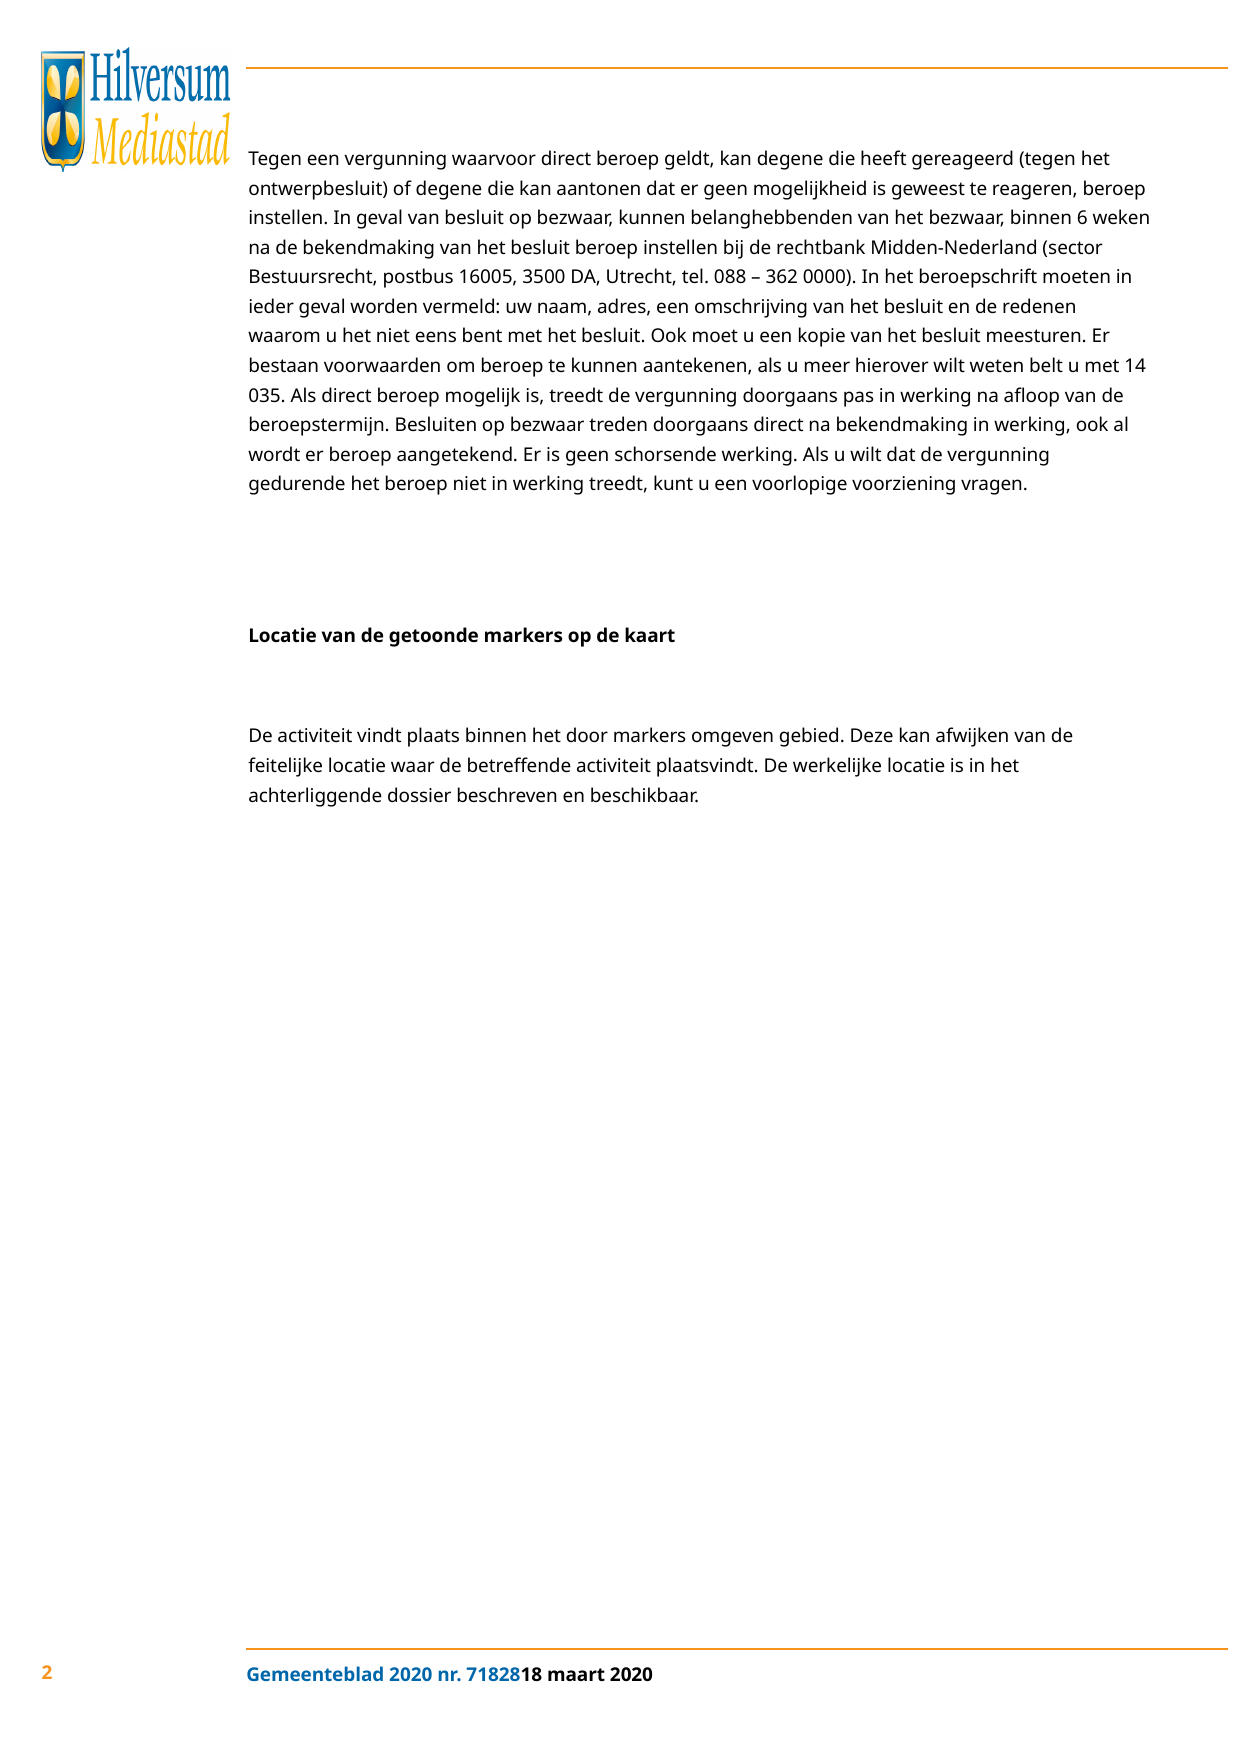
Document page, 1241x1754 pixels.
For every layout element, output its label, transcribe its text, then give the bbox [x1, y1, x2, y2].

text Tegen een vergunning waarvoor direct beroep geldt, kan degene die heeft gereageerd (tegen het ontwerpbesluit) of degene die kan aantonen dat er geen mogelijkheid is geweest te reageren, beroep instellen. In geval van besluit op bezwaar, kunnen belanghebbenden van het bezwaar, binnen 6 weken na de bekendmaking van het besluit beroep instellen bij de rechtbank Midden-Nederland (sector Bestuursrecht, postbus 16005, 3500 DA, Utrecht, tel. 088 – 362 0000). In het beroepschrift moeten in ieder geval worden vermeld: uw naam, adres, een omschrijving van het besluit en de redenen waarom u het niet eens bent met het besluit. Ook moet u een kopie van het besluit meesturen. Er bestaan voorwaarden om beroep te kunnen aantekenen, als u meer hierover wilt weten belt u met 14 035. Als direct beroep mogelijk is, treedt de vergunning doorgaans pas in werking na afloop van de beroepstermijn. Besluiten op bezwaar treden doorgaans direct na bekendmaking in werking, ook al wordt er beroep aangetekend. Er is geen schorsende werking. Als u wilt dat de vergunning gedurende het beroep niet in werking treedt, kunt u een voorlopige voorziening vragen. [248, 145, 1152, 496]
text De activiteit vindt plaats binnen het door markers omgeven gebied. Deze kan afwijken van de feitelijke locatie waar de betreffende activiteit plaatsvindt. De werkelijke locatie is in het achterliggende dossier beschreven en beschikbaar. [248, 723, 1152, 808]
picture [41, 47, 231, 172]
text Locatie van de getoonde markers op de kaart [248, 622, 1152, 648]
